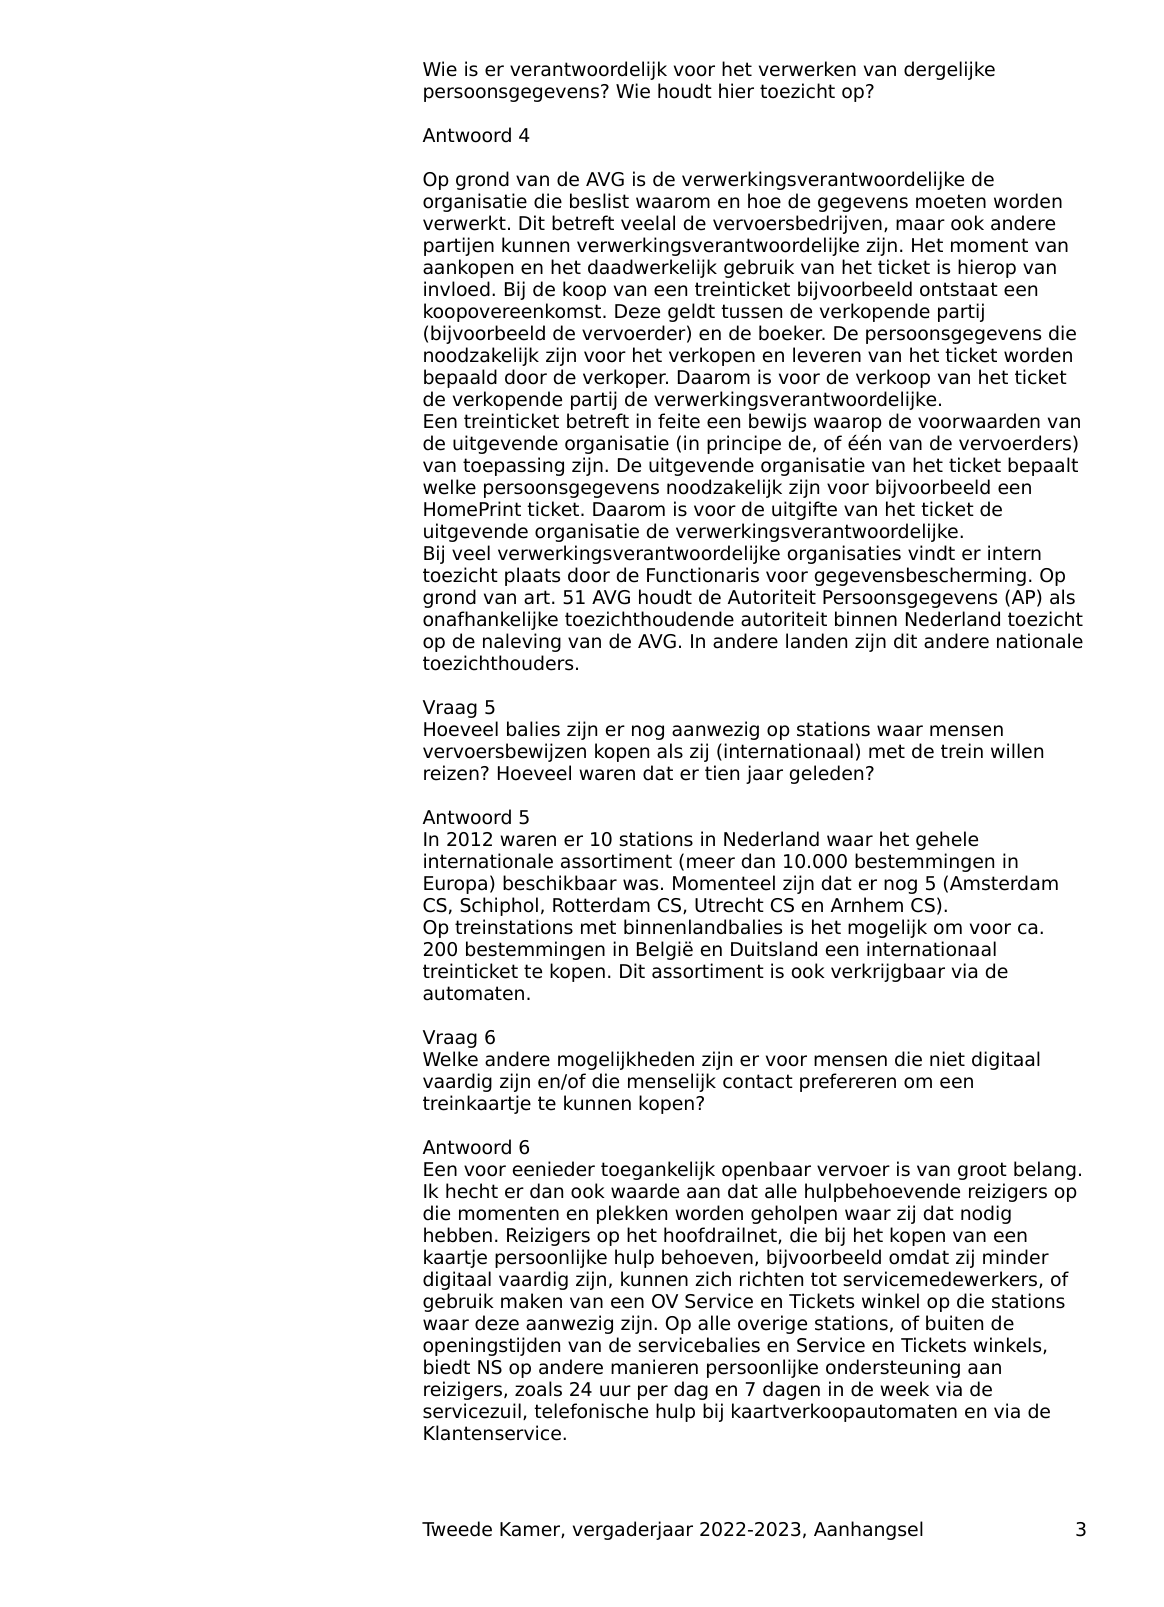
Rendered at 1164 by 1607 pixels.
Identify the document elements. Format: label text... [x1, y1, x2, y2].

text Wie is er verantwoordelijk voor het verwerken van dergelijke persoonsgegevens? Wie houdt hier toezicht op? [422, 59, 1087, 103]
text In 2012 waren er 10 stations in Nederland waar het gehele internationale assortiment (meer dan 10.000 bestemmingen in Europa) beschikbaar was. Momenteel zijn dat er nog 5 (Amsterdam CS, Schiphol, Rotterdam CS, Utrecht CS en Arnhem CS). [422, 829, 1087, 917]
text Welke andere mogelijkheden zijn er voor mensen die niet digitaal vaardig zijn en/of die menselijk contact prefereren om een treinkaartje te kunnen kopen? [422, 1049, 1087, 1115]
text Een treinticket betreft in feite een bewijs waarop de voorwaarden van de uitgevende organisatie (in principe de, of één van de vervoerders) van toepassing zijn. De uitgevende organisatie van het ticket bepaalt welke persoonsgegevens noodzakelijk zijn voor bijvoorbeeld een HomePrint ticket. Daarom is voor de uitgifte van het ticket de uitgevende organisatie de verwerkingsverantwoordelijke. [422, 411, 1087, 543]
text Vraag 6 [422, 1027, 1087, 1049]
text Bij veel verwerkingsverantwoordelijke organisaties vindt er intern toezicht plaats door de Functionaris voor gegevensbescherming. Op grond van art. 51 AVG houdt de Autoriteit Persoonsgegevens (AP) als onafhankelijke toezichthoudende autoriteit binnen Nederland toezicht op de naleving van de AVG. In andere landen zijn dit andere nationale toezichthouders. [422, 543, 1087, 675]
text Vraag 5 [422, 697, 1087, 719]
text Antwoord 5 [422, 807, 1087, 829]
text Een voor eenieder toegankelijk openbaar vervoer is van groot belang. Ik hecht er dan ook waarde aan dat alle hulpbehoevende reizigers op die momenten en plekken worden geholpen waar zij dat nodig hebben. Reizigers op het hoofdrailnet, die bij het kopen van een kaartje persoonlijke hulp behoeven, bijvoorbeeld omdat zij minder digitaal vaardig zijn, kunnen zich richten tot servicemedewerkers, of gebruik maken van een OV Service en Tickets winkel op die stations waar deze aanwezig zijn. Op alle overige stations, of buiten de openingstijden van de servicebalies en Service en Tickets winkels, biedt NS op andere manieren persoonlijke ondersteuning aan reizigers, zoals 24 uur per dag en 7 dagen in de week via de servicezuil, telefonische hulp bij kaartverkoopautomaten en via de Klantenservice. [422, 1159, 1087, 1445]
text Op grond van de AVG is de verwerkingsverantwoordelijke de organisatie die beslist waarom en hoe de gegevens moeten worden verwerkt. Dit betreft veelal de vervoersbedrijven, maar ook andere partijen kunnen verwerkingsverantwoordelijke zijn. Het moment van aankopen en het daadwerkelijk gebruik van het ticket is hierop van invloed. Bij de koop van een treinticket bijvoorbeeld ontstaat een koopovereenkomst. Deze geldt tussen de verkopende partij (bijvoorbeeld de vervoerder) en de boeker. De persoonsgegevens die noodzakelijk zijn voor het verkopen en leveren van het ticket worden bepaald door de verkoper. Daarom is voor de verkoop van het ticket de verkopende partij de verwerkingsverantwoordelijke. [422, 169, 1087, 411]
text Op treinstations met binnenlandbalies is het mogelijk om voor ca. 200 bestemmingen in België en Duitsland een internationaal treinticket te kopen. Dit assortiment is ook verkrijgbaar via de automaten. [422, 917, 1087, 1005]
text Antwoord 4 [422, 125, 1087, 147]
text Hoeveel balies zijn er nog aanwezig op stations waar mensen vervoersbewijzen kopen als zij (internationaal) met de trein willen reizen? Hoeveel waren dat er tien jaar geleden? [422, 719, 1087, 785]
text Antwoord 6 [422, 1137, 1087, 1159]
